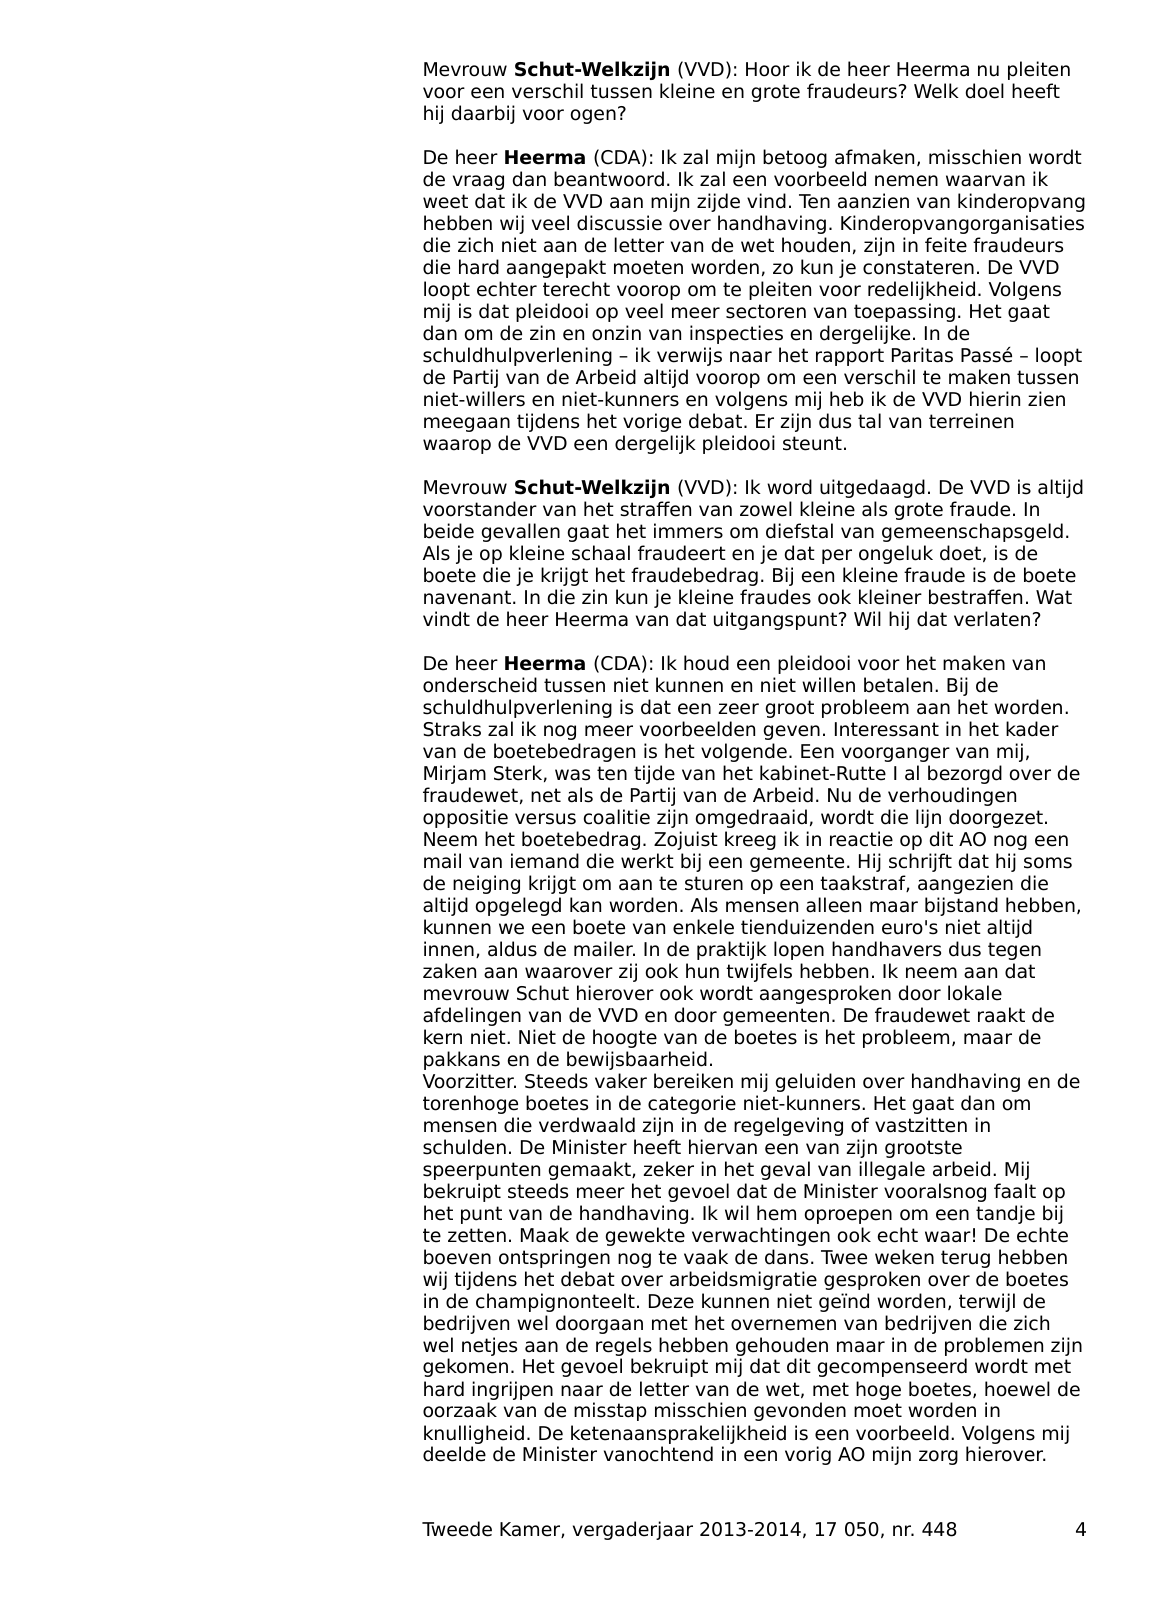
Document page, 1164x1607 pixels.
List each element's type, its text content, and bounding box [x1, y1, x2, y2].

text De heer Heerma (CDA): Ik houd een pleidooi voor het maken van onderscheid tussen niet kunnen en niet willen betalen. Bij de schuldhulpverlening is dat een zeer groot probleem aan het worden. Straks zal ik nog meer voorbeelden geven. Interessant in het kader van de boetebedragen is het volgende. Een voorganger van mij, Mirjam Sterk, was ten tijde van het kabinet-Rutte I al bezorgd over de fraudewet, net als de Partij van de Arbeid. Nu de verhoudingen oppositie versus coalitie zijn omgedraaid, wordt die lijn doorgezet. Neem het boetebedrag. Zojuist kreeg ik in reactie op dit AO nog een mail van iemand die werkt bij een gemeente. Hij schrijft dat hij soms de neiging krijgt om aan te sturen op een taakstraf, aangezien die altijd opgelegd kan worden. Als mensen alleen maar bijstand hebben, kunnen we een boete van enkele tienduizenden euro's niet altijd innen, aldus de mailer. In de praktijk lopen handhavers dus tegen zaken aan waarover zij ook hun twijfels hebben. Ik neem aan dat mevrouw Schut hierover ook wordt aangesproken door lokale afdelingen van de VVD en door gemeenten. De fraudewet raakt de kern niet. Niet de hoogte van de boetes is het probleem, maar de pakkans en de bewijsbaarheid. [422, 653, 1087, 1071]
text De heer Heerma (CDA): Ik zal mijn betoog afmaken, misschien wordt de vraag dan beantwoord. Ik zal een voorbeeld nemen waarvan ik weet dat ik de VVD aan mijn zijde vind. Ten aanzien van kinderopvang hebben wij veel discussie over handhaving. Kinderopvangorganisaties die zich niet aan de letter van de wet houden, zijn in feite fraudeurs die hard aangepakt moeten worden, zo kun je constateren. De VVD loopt echter terecht voorop om te pleiten voor redelijkheid. Volgens mij is dat pleidooi op veel meer sectoren van toepassing. Het gaat dan om de zin en onzin van inspecties en dergelijke. In de schuldhulpverlening – ik verwijs naar het rapport Paritas Passé – loopt de Partij van de Arbeid altijd voorop om een verschil te maken tussen niet-willers en niet-kunners en volgens mij heb ik de VVD hierin zien meegaan tijdens het vorige debat. Er zijn dus tal van terreinen waarop de VVD een dergelijk pleidooi steunt. [422, 147, 1087, 455]
text Mevrouw Schut-Welkzijn (VVD): Hoor ik de heer Heerma nu pleiten voor een verschil tussen kleine en grote fraudeurs? Welk doel heeft hij daarbij voor ogen? [422, 59, 1087, 125]
text Voorzitter. Steeds vaker bereiken mij geluiden over handhaving en de torenhoge boetes in de categorie niet-kunners. Het gaat dan om mensen die verdwaald zijn in de regelgeving of vastzitten in schulden. De Minister heeft hiervan een van zijn grootste speerpunten gemaakt, zeker in het geval van illegale arbeid. Mij bekruipt steeds meer het gevoel dat de Minister vooralsnog faalt op het punt van de handhaving. Ik wil hem oproepen om een tandje bij te zetten. Maak de gewekte verwachtingen ook echt waar! De echte boeven ontspringen nog te vaak de dans. Twee weken terug hebben wij tijdens het debat over arbeidsmigratie gesproken over de boetes in de champignonteelt. Deze kunnen niet geïnd worden, terwijl de bedrijven wel doorgaan met het overnemen van bedrijven die zich wel netjes aan de regels hebben gehouden maar in de problemen zijn gekomen. Het gevoel bekruipt mij dat dit gecompenseerd wordt met hard ingrijpen naar de letter van de wet, met hoge boetes, hoewel de oorzaak van de misstap misschien gevonden moet worden in knulligheid. De ketenaansprakelijkheid is een voorbeeld. Volgens mij deelde de Minister vanochtend in een vorig AO mijn zorg hierover. [422, 1071, 1087, 1466]
text Mevrouw Schut-Welkzijn (VVD): Ik word uitgedaagd. De VVD is altijd voorstander van het straffen van zowel kleine als grote fraude. In beide gevallen gaat het immers om diefstal van gemeenschapsgeld. Als je op kleine schaal fraudeert en je dat per ongeluk doet, is de boete die je krijgt het fraudebedrag. Bij een kleine fraude is de boete navenant. In die zin kun je kleine fraudes ook kleiner bestraffen. Wat vindt de heer Heerma van dat uitgangspunt? Wil hij dat verlaten? [422, 477, 1087, 631]
